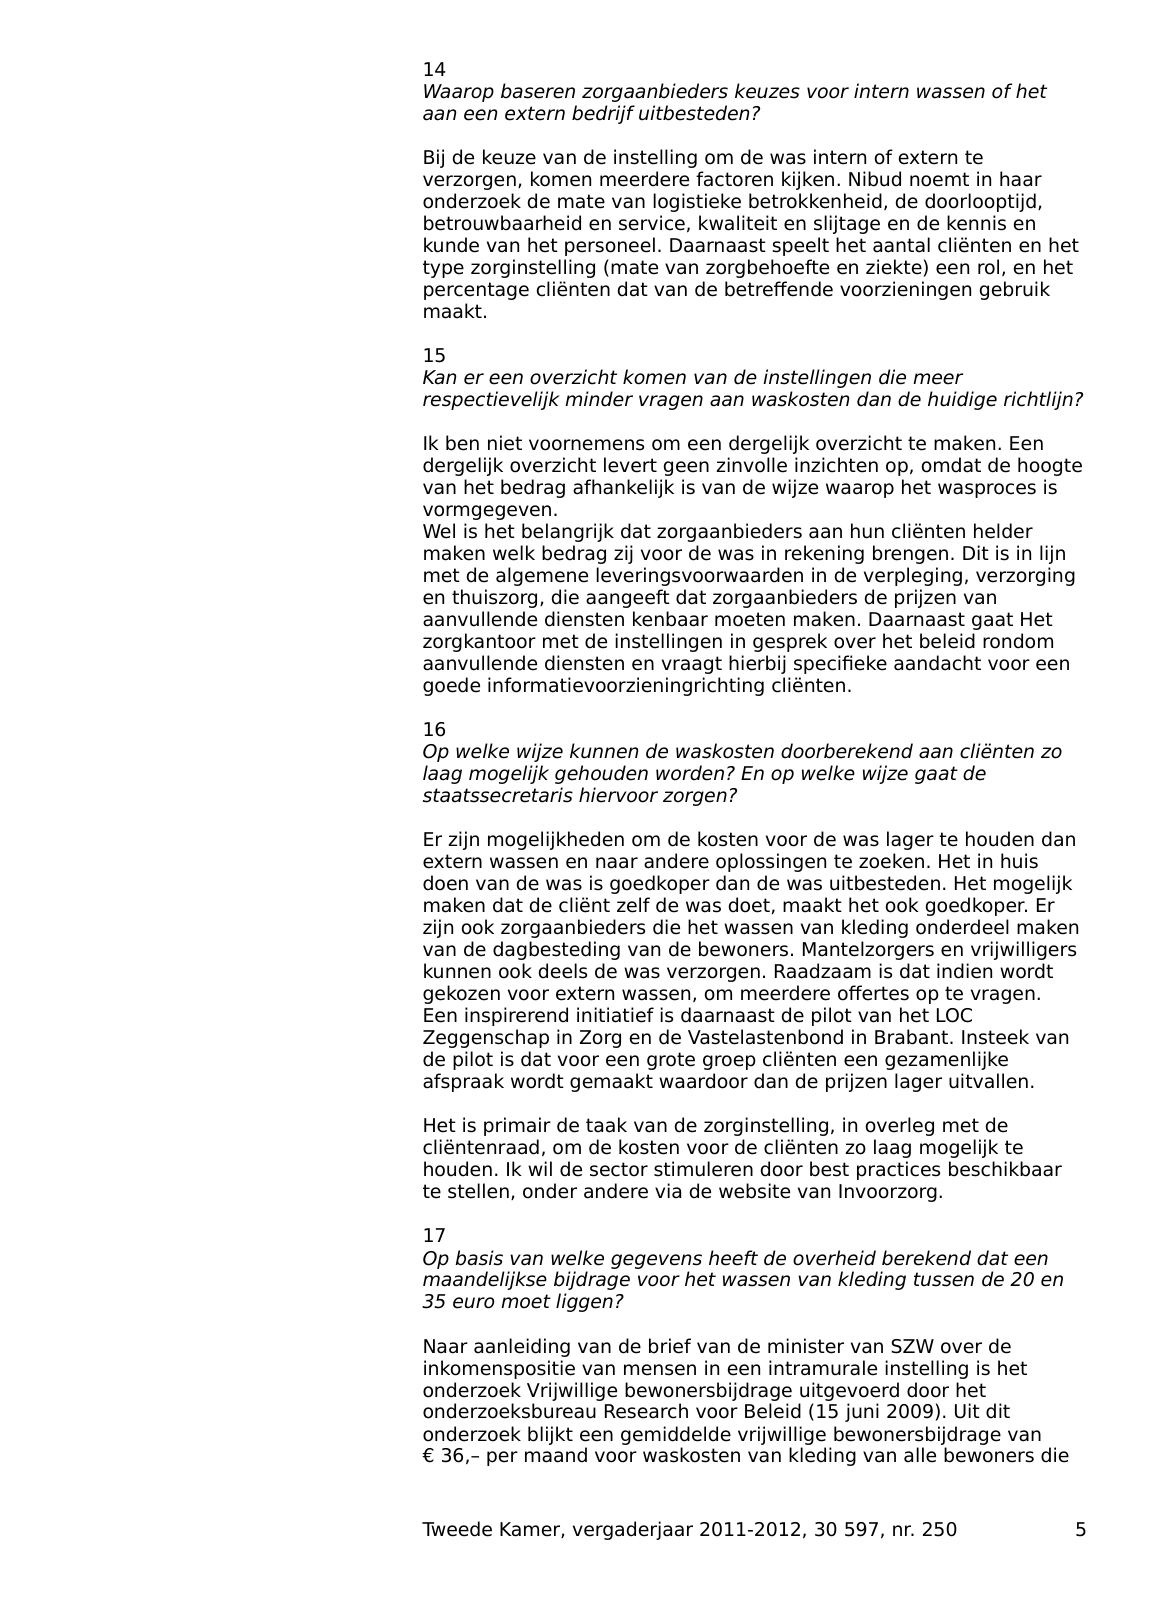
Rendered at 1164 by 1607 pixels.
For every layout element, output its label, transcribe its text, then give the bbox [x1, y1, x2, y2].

text 16 [422, 719, 1087, 741]
text 14 [422, 59, 1087, 81]
text Ik ben niet voornemens om een dergelijk overzicht te maken. Een dergelijk overzicht levert geen zinvolle inzichten op, omdat de hoogte van het bedrag afhankelijk is van de wijze waarop het wasproces is vormgegeven. [422, 433, 1087, 521]
text Op basis van welke gegevens heeft de overheid berekend dat een maandelijkse bijdrage voor het wassen van kleding tussen de 20 en 35 euro moet liggen? [422, 1247, 1087, 1313]
text 15 [422, 345, 1087, 367]
text Kan er een overzicht komen van de instellingen die meer respectievelijk minder vragen aan waskosten dan de huidige richtlijn? [422, 367, 1087, 411]
text Op welke wijze kunnen de waskosten doorberekend aan cliënten zo laag mogelijk gehouden worden? En op welke wijze gaat de staatssecretaris hiervoor zorgen? [422, 741, 1087, 807]
text Naar aanleiding van de brief van de minister van SZW over de inkomenspositie van mensen in een intramurale instelling is het onderzoek Vrijwillige bewonersbijdrage uitgevoerd door het onderzoeksbureau Research voor Beleid (15 juni 2009). Uit dit onderzoek blijkt een gemiddelde vrijwillige bewonersbijdrage van € 36,– per maand voor waskosten van kleding van alle bewoners die [422, 1336, 1087, 1467]
text Een inspirerend initiatief is daarnaast de pilot van het LOC Zeggenschap in Zorg en de Vastelastenbond in Brabant. Insteek van de pilot is dat voor een grote groep cliënten een gezamenlijke afspraak wordt gemaakt waardoor dan de prijzen lager uitvallen. [422, 1005, 1087, 1093]
text Het is primair de taak van de zorginstelling, in overleg met de cliëntenraad, om de kosten voor de cliënten zo laag mogelijk te houden. Ik wil de sector stimuleren door best practices beschikbaar te stellen, onder andere via de website van Invoorzorg. [422, 1115, 1087, 1203]
text Waarop baseren zorgaanbieders keuzes voor intern wassen of het aan een extern bedrijf uitbesteden? [422, 81, 1087, 125]
text Wel is het belangrijk dat zorgaanbieders aan hun cliënten helder maken welk bedrag zij voor de was in rekening brengen. Dit is in lijn met de algemene leveringsvoorwaarden in de verpleging, verzorging en thuiszorg, die aangeeft dat zorgaanbieders de prijzen van aanvullende diensten kenbaar moeten maken. Daarnaast gaat Het zorgkantoor met de instellingen in gesprek over het beleid rondom aanvullende diensten en vraagt hierbij specifieke aandacht voor een goede informatievoorzieningrichting cliënten. [422, 521, 1087, 697]
text Bij de keuze van de instelling om de was intern of extern te verzorgen, komen meerdere factoren kijken. Nibud noemt in haar onderzoek de mate van logistieke betrokkenheid, de doorlooptijd, betrouwbaarheid en service, kwaliteit en slijtage en de kennis en kunde van het personeel. Daarnaast speelt het aantal cliënten en het type zorginstelling (mate van zorgbehoefte en ziekte) een rol, en het percentage cliënten dat van de betreffende voorzieningen gebruik maakt. [422, 147, 1087, 323]
text Er zijn mogelijkheden om de kosten voor de was lager te houden dan extern wassen en naar andere oplossingen te zoeken. Het in huis doen van de was is goedkoper dan de was uitbesteden. Het mogelijk maken dat de cliënt zelf de was doet, maakt het ook goedkoper. Er zijn ook zorgaanbieders die het wassen van kleding onderdeel maken van de dagbesteding van de bewoners. Mantelzorgers en vrijwilligers kunnen ook deels de was verzorgen. Raadzaam is dat indien wordt gekozen voor extern wassen, om meerdere offertes op te vragen. [422, 829, 1087, 1005]
text 17 [422, 1225, 1087, 1247]
